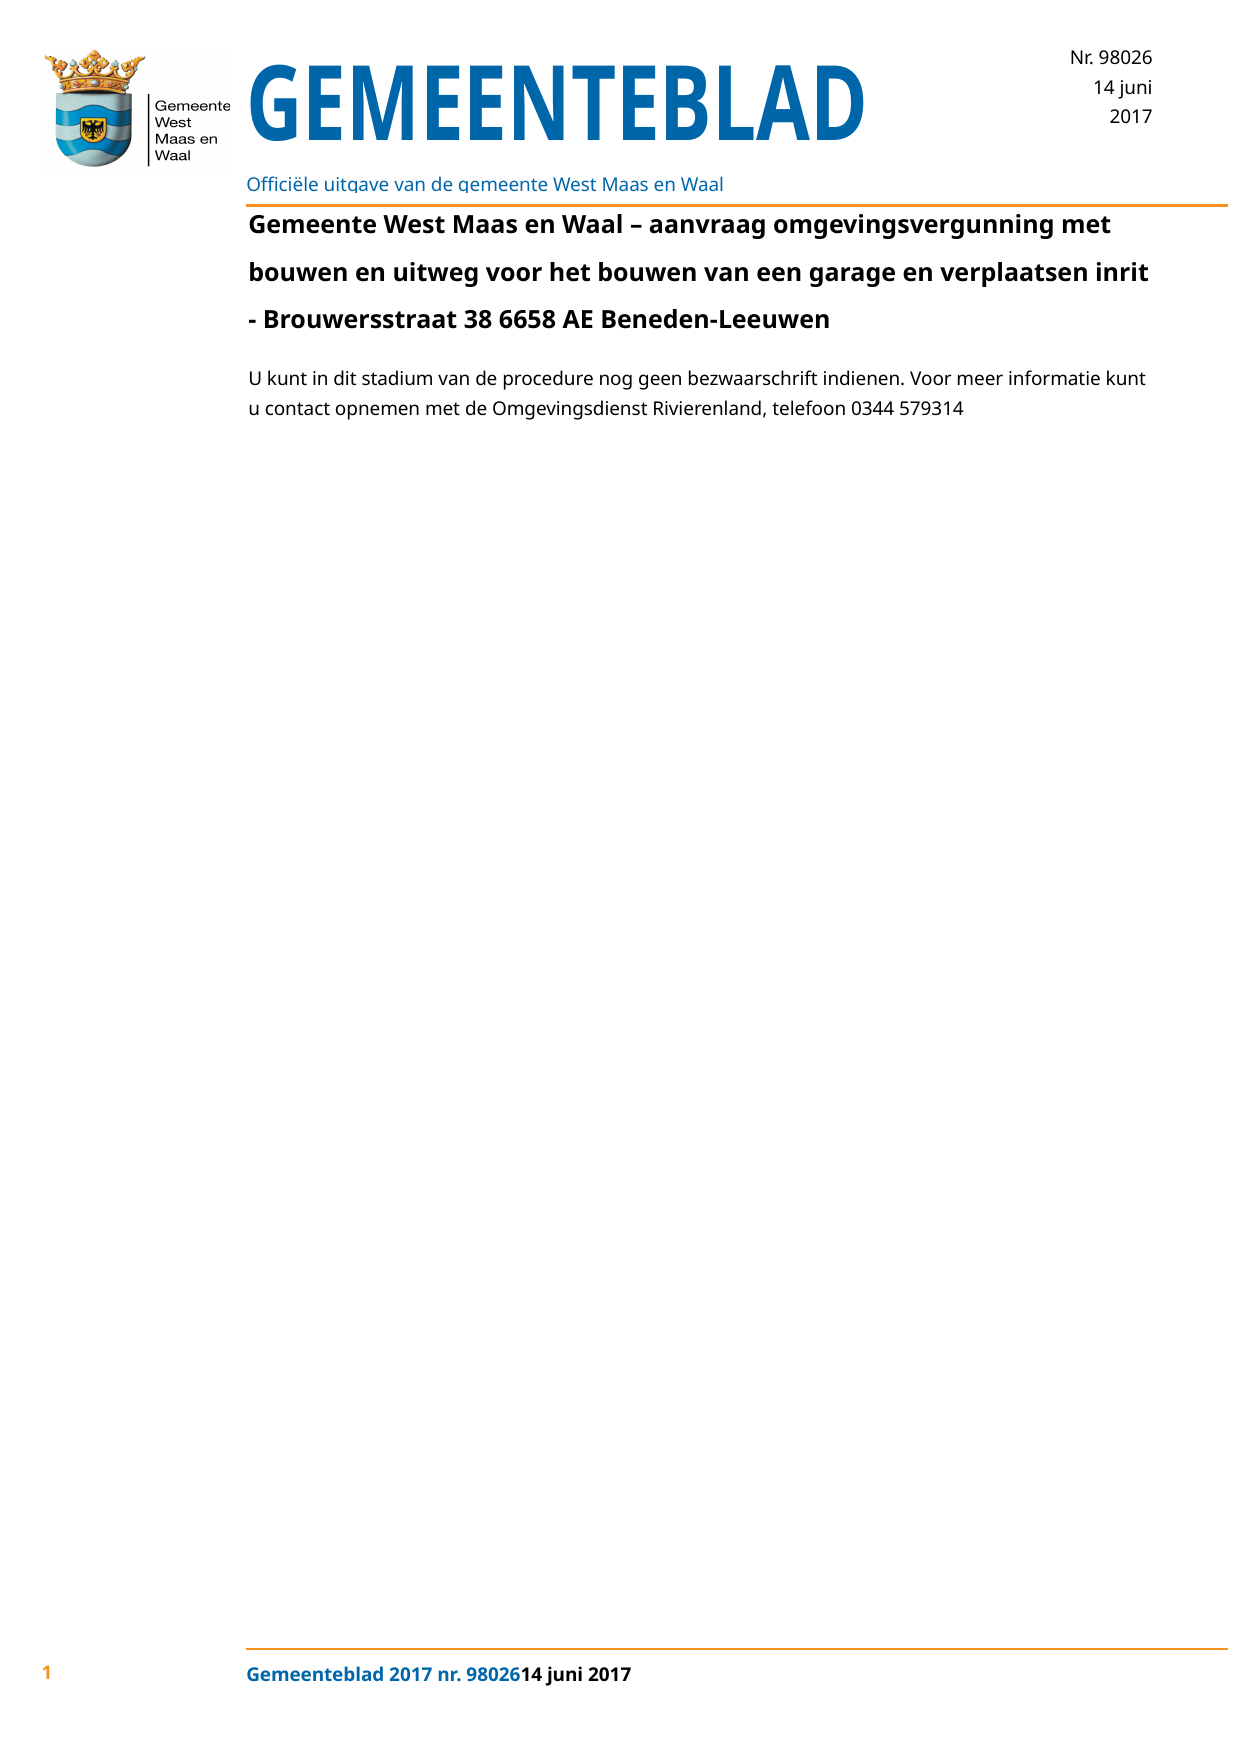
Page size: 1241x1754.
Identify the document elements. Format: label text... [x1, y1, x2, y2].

text Gemeente West Maas en Waal – aanvraag omgevingsvergunning met bouwen en uitweg voor het bouwen van een garage en verplaatsen inrit - Brouwersstraat 38 6658 AE Beneden-Leeuwen [248, 207, 1152, 336]
picture [41, 47, 231, 172]
text U kunt in dit stadium van de procedure nog geen bezwaarschrift indienen. Voor meer informatie kunt u contact opnemen met de Omgevingsdienst Rivierenland, telefoon 0344 579314 [248, 366, 1152, 421]
